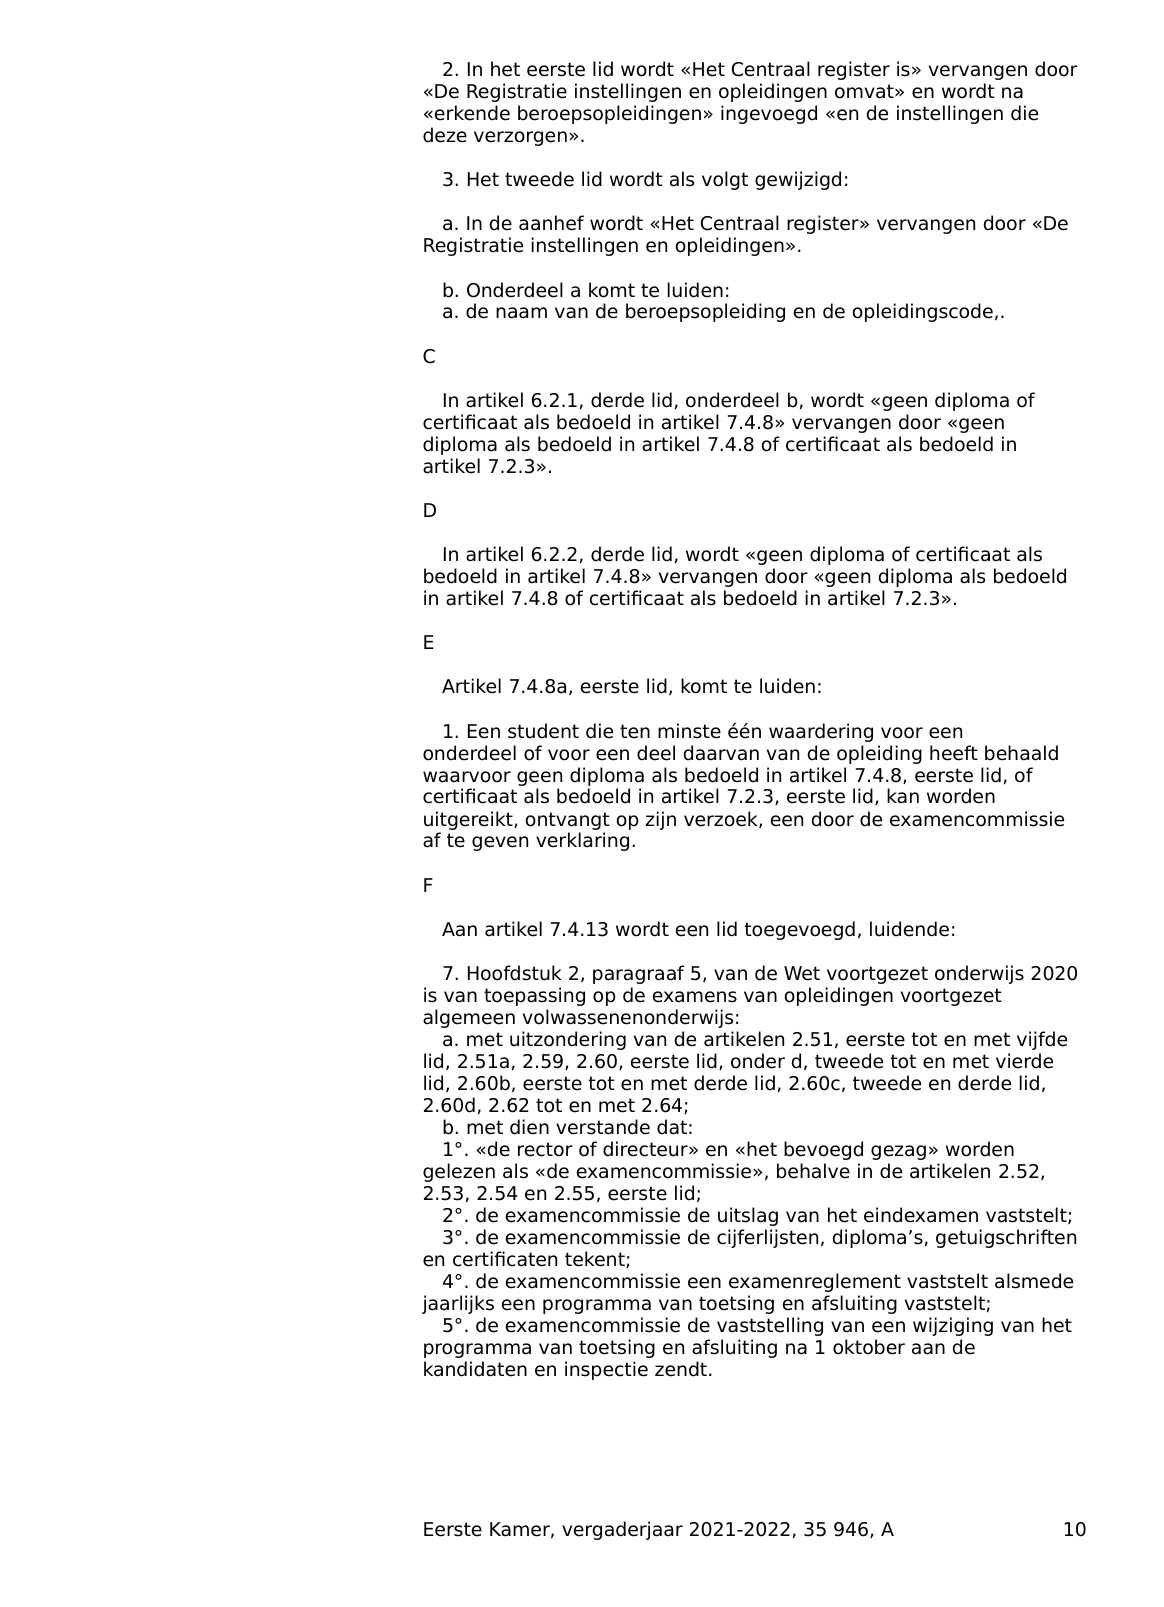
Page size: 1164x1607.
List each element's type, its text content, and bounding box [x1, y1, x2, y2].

text a. In de aanhef wordt «Het Centraal register» vervangen door «De Registratie instellingen en opleidingen». [422, 213, 1087, 257]
text 1°. «de rector of directeur» en «het bevoegd gezag» worden gelezen als «de examencommissie», behalve in de artikelen 2.52, 2.53, 2.54 en 2.55, eerste lid; [422, 1139, 1087, 1205]
text 1. Een student die ten minste één waardering voor een onderdeel of voor een deel daarvan van de opleiding heeft behaald waarvoor geen diploma als bedoeld in artikel 7.4.8, eerste lid, of certificaat als bedoeld in artikel 7.2.3, eerste lid, kan worden uitgereikt, ontvangt op zijn verzoek, een door de examencommissie af te geven verklaring. [422, 721, 1087, 852]
text 2°. de examencommissie de uitslag van het eindexamen vaststelt; [422, 1205, 1087, 1227]
text E [422, 632, 1087, 654]
text 7. Hoofdstuk 2, paragraaf 5, van de Wet voortgezet onderwijs 2020 is van toepassing op de examens van opleidingen voortgezet algemeen volwassenenonderwijs: [422, 963, 1087, 1029]
text 2. In het eerste lid wordt «Het Centraal register is» vervangen door «De Registratie instellingen en opleidingen omvat» en wordt na «erkende beroepsopleidingen» ingevoegd «en de instellingen die deze verzorgen». [422, 59, 1087, 147]
text b. Onderdeel a komt te luiden: [422, 279, 1087, 301]
text 4°. de examencommissie een examenreglement vaststelt alsmede jaarlijks een programma van toetsing en afsluiting vaststelt; [422, 1271, 1087, 1314]
text 3°. de examencommissie de cijferlijsten, diploma’s, getuigschriften en certificaten tekent; [422, 1227, 1087, 1271]
text a. de naam van de beroepsopleiding en de opleidingscode,. [422, 301, 1087, 323]
text In artikel 6.2.2, derde lid, wordt «geen diploma of certificaat als bedoeld in artikel 7.4.8» vervangen door «geen diploma als bedoeld in artikel 7.4.8 of certificaat als bedoeld in artikel 7.2.3». [422, 544, 1087, 610]
text 5°. de examencommissie de vaststelling van een wijziging van het programma van toetsing en afsluiting na 1 oktober aan de kandidaten en inspectie zendt. [422, 1314, 1087, 1381]
text D [422, 500, 1087, 522]
text 3. Het tweede lid wordt als volgt gewijzigd: [422, 169, 1087, 191]
text Aan artikel 7.4.13 wordt een lid toegevoegd, luidende: [422, 919, 1087, 941]
text b. met dien verstande dat: [422, 1117, 1087, 1139]
text C [422, 346, 1087, 368]
text a. met uitzondering van de artikelen 2.51, eerste tot en met vijfde lid, 2.51a, 2.59, 2.60, eerste lid, onder d, tweede tot en met vierde lid, 2.60b, eerste tot en met derde lid, 2.60c, tweede en derde lid, 2.60d, 2.62 tot en met 2.64; [422, 1029, 1087, 1117]
text In artikel 6.2.1, derde lid, onderdeel b, wordt «geen diploma of certificaat als bedoeld in artikel 7.4.8» vervangen door «geen diploma als bedoeld in artikel 7.4.8 of certificaat als bedoeld in artikel 7.2.3». [422, 390, 1087, 478]
text F [422, 874, 1087, 897]
text Artikel 7.4.8a, eerste lid, komt te luiden: [422, 676, 1087, 698]
